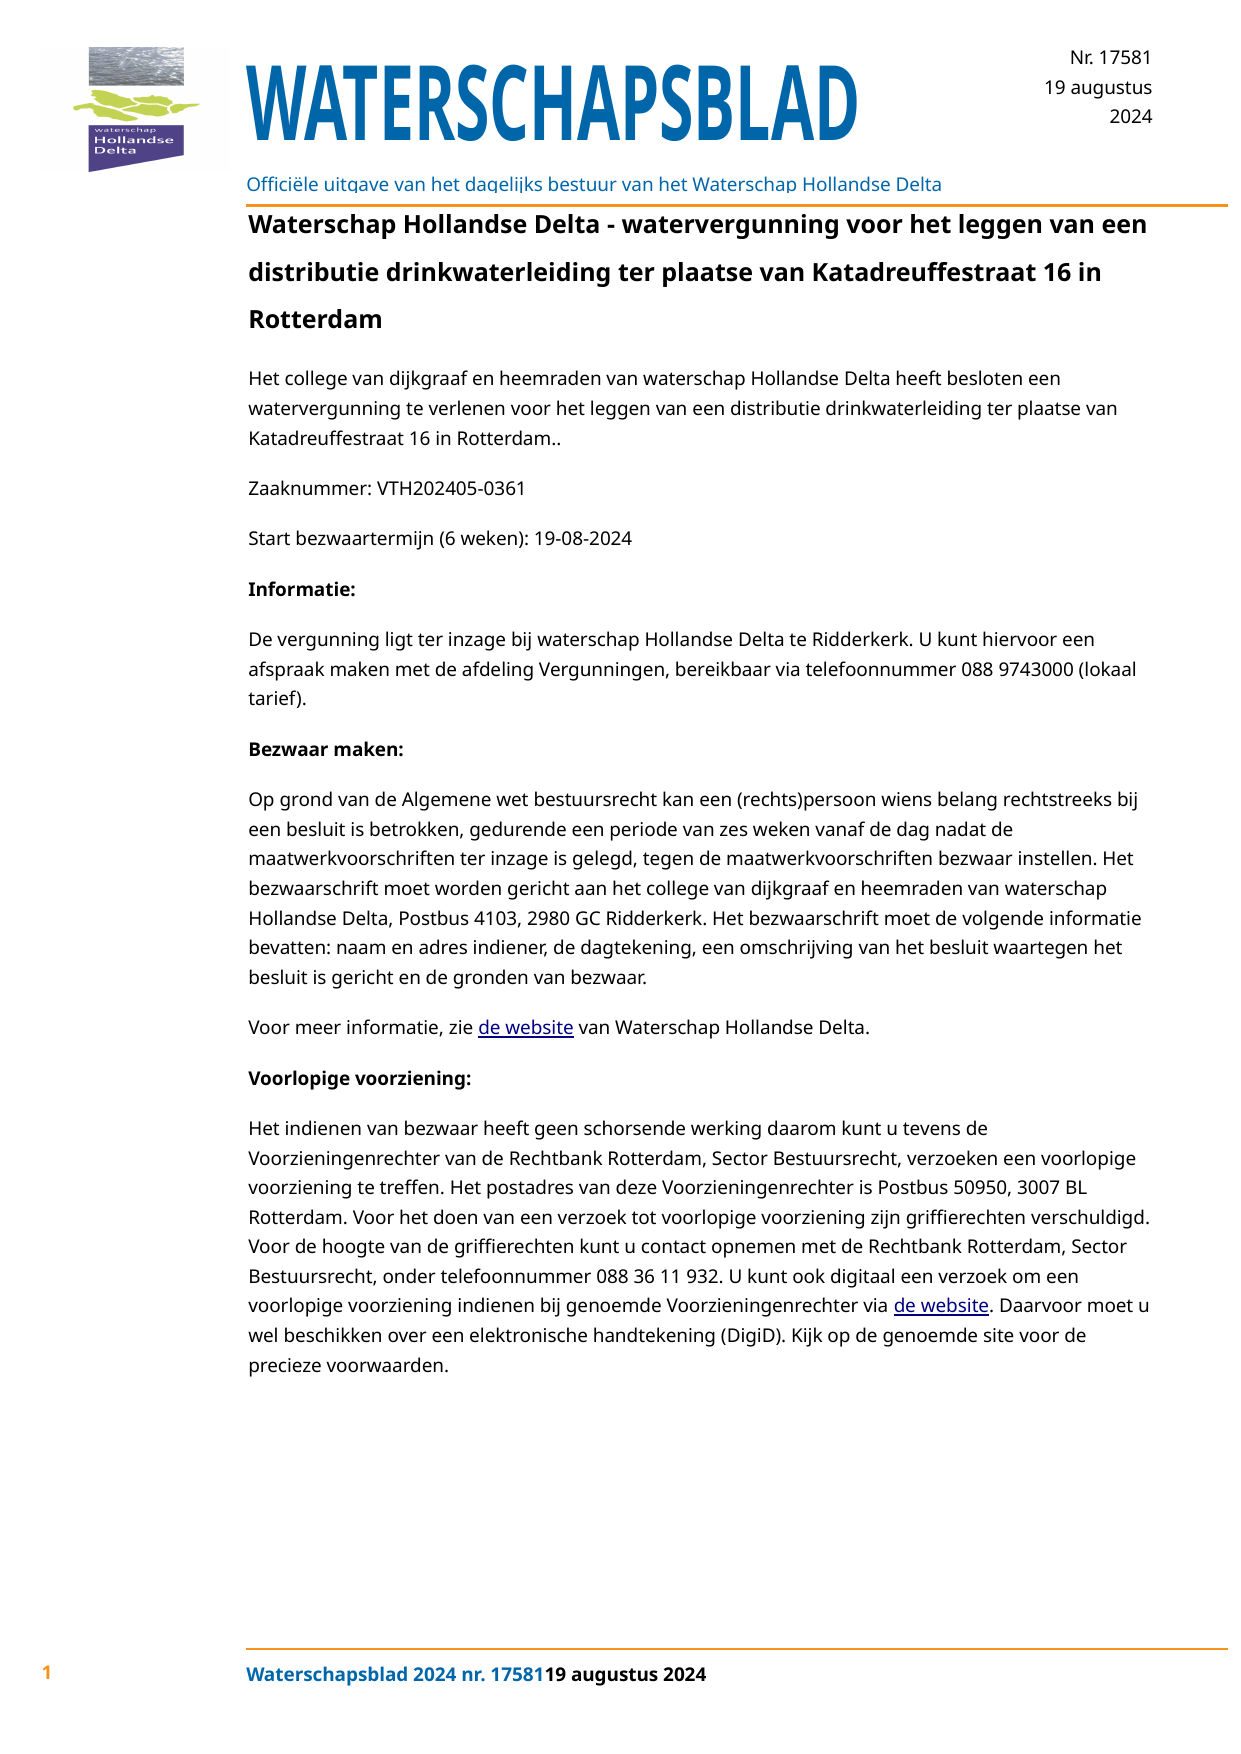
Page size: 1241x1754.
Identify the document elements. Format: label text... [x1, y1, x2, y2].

text Waterschap Hollandse Delta - watervergunning voor het leggen van een distributie drinkwaterleiding ter plaatse van Katadreuffestraat 16 in Rotterdam [248, 207, 1152, 336]
text Het indienen van bezwaar heeft geen schorsende werking daarom kunt u tevens de Voorzieningenrechter van de Rechtbank Rotterdam, Sector Bestuursrecht, verzoeken een voorlopige voorziening te treffen. Het postadres van deze Voorzieningenrechter is Postbus 50950, 3007 BL Rotterdam. Voor het doen van een verzoek tot voorlopige voorziening zijn griffierechten verschuldigd. Voor de hoogte van de griffierechten kunt u contact opnemen met de Rechtbank Rotterdam, Sector Bestuursrecht, onder telefoonnummer 088 36 11 932. U kunt ook digitaal een verzoek om een voorlopige voorziening indienen bij genoemde Voorzieningenrechter via de website. Daarvoor moet u wel beschikken over een elektronische handtekening (DigiD). Kijk op de genoemde site voor de precieze voorwaarden. [248, 1115, 1152, 1377]
text Het college van dijkgraaf en heemraden van waterschap Hollandse Delta heeft besloten een watervergunning te verlenen voor het leggen van een distributie drinkwaterleiding ter plaatse van Katadreuffestraat 16 in Rotterdam.. [248, 366, 1152, 450]
text Voor meer informatie, zie de website van Waterschap Hollandse Delta. [248, 1014, 1152, 1040]
text Start bezwaartermijn (6 weken): 19-08-2024 [248, 526, 1152, 551]
text Voorlopige voorziening: [248, 1065, 1152, 1090]
text Informatie: [248, 576, 1152, 602]
text Op grond van de Algemene wet bestuursrecht kan een (rechts)persoon wiens belang rechtstreeks bij een besluit is betrokken, gedurende een periode van zes weken vanaf de dag nadat de maatwerkvoorschriften ter inzage is gelegd, tegen de maatwerkvoorschriften bezwaar instellen. Het bezwaarschrift moet worden gericht aan het college van dijkgraaf en heemraden van waterschap Hollandse Delta, Postbus 4103, 2980 GC Ridderkerk. Het bezwaarschrift moet de volgende informatie bevatten: naam en adres indiener, de dagtekening, een omschrijving van het besluit waartegen het besluit is gericht en de gronden van bezwaar. [248, 786, 1152, 989]
picture [41, 47, 231, 172]
text De vergunning ligt ter inzage bij waterschap Hollandse Delta te Ridderkerk. U kunt hiervoor een afspraak maken met de afdeling Vergunningen, bereikbaar via telefoonnummer 088 9743000 (lokaal tarief). [248, 626, 1152, 711]
text Bezwaar maken: [248, 736, 1152, 762]
text Zaaknummer: VTH202405-0361 [248, 475, 1152, 501]
